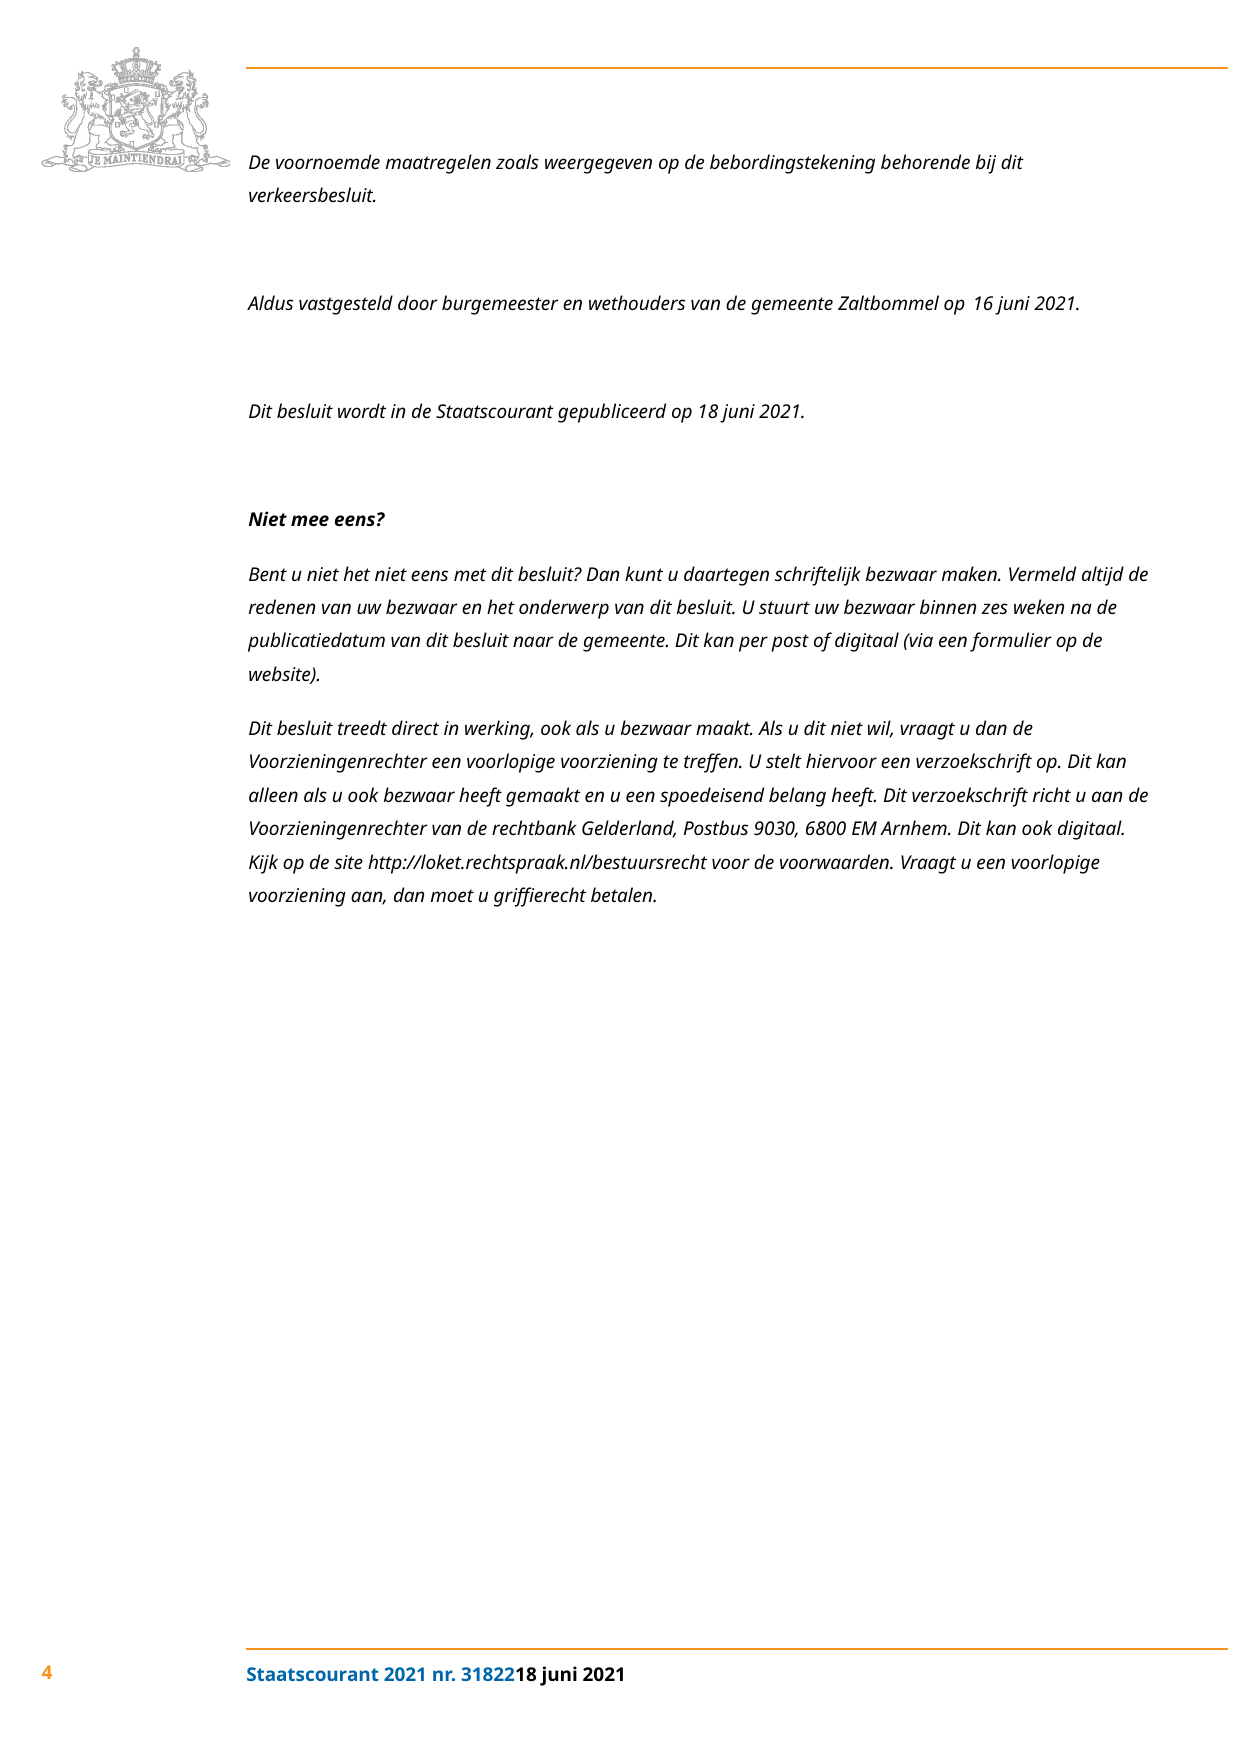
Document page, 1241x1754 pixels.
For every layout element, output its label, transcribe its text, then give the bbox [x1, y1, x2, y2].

text Niet mee eens? [248, 507, 1152, 532]
text De voornoemde maatregelen zoals weergegeven op de bebordingstekening behorende bij dit verkeersbesluit. [248, 149, 1152, 208]
text Bent u niet het niet eens met dit besluit? Dan kunt u daartegen schriftelijk bezwaar maken. Vermeld altijd de redenen van uw bezwaar en het onderwerp van dit besluit. U stuurt uw bezwaar binnen zes weken na de publicatiedatum van dit besluit naar de gemeente. Dit kan per post of digitaal (via een formulier op de website). [248, 561, 1152, 687]
picture [41, 47, 231, 172]
text Aldus vastgesteld door burgemeester en wethouders van de gemeente Zaltbommel op 16 juni 2021. [248, 290, 1152, 316]
text Dit besluit wordt in de Staatscourant gepubliceerd op 18 juni 2021. [248, 398, 1152, 424]
text Dit besluit treedt direct in werking, ook als u bezwaar maakt. Als u dit niet wil, vraagt u dan de Voorzieningenrechter een voorlopige voorziening te treffen. U stelt hiervoor een verzoekschrift op. Dit kan alleen als u ook bezwaar heeft gemaakt en u een spoedeisend belang heeft. Dit verzoekschrift richt u aan de Voorzieningenrechter van de rechtbank Gelderland, Postbus 9030, 6800 EM Arnhem. Dit kan ook digitaal. Kijk op de site http://loket.rechtspraak.nl/bestuursrecht voor de voorwaarden. Vraagt u een voorlopige voorziening aan, dan moet u griffierecht betalen. [248, 715, 1152, 908]
